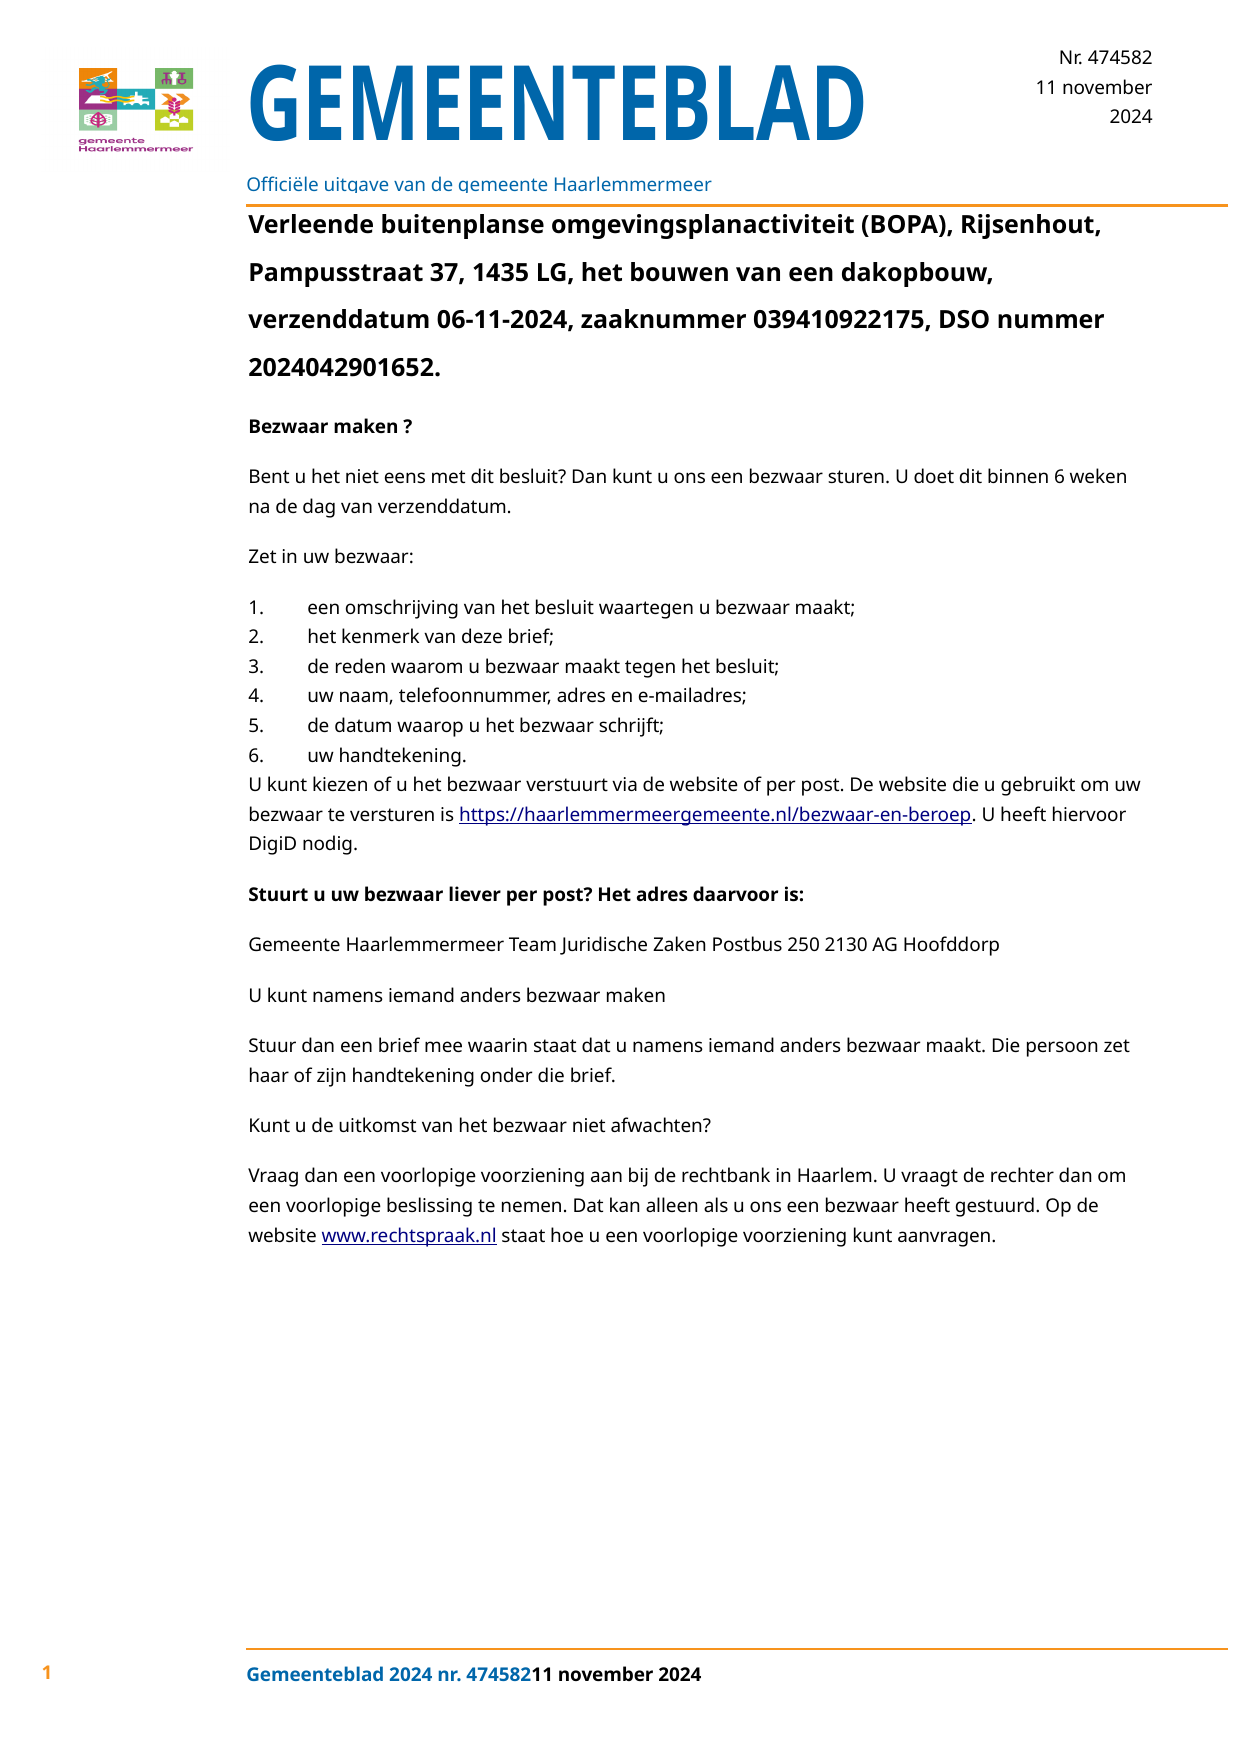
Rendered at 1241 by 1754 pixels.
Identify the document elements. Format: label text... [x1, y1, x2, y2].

list uw handtekening. [248, 742, 1152, 768]
text U kunt kiezen of u het bezwaar verstuurt via de website of per post. De website die u gebruikt om uw bezwaar te versturen is https://haarlemmermeergemeente.nl/bezwaar-en-beroep. U heeft hiervoor DigiD nodig. [248, 771, 1152, 856]
list een omschrijving van het besluit waartegen u bezwaar maakt; [248, 594, 1152, 620]
text U kunt namens iemand anders bezwaar maken [248, 982, 1152, 1008]
list de datum waarop u het bezwaar schrijft; [248, 712, 1152, 738]
text Bent u het niet eens met dit besluit? Dan kunt u ons een bezwaar sturen. U doet dit binnen 6 weken na de dag van verzenddatum. [248, 463, 1152, 519]
text Zet in uw bezwaar: [248, 543, 1152, 569]
text Stuur dan een brief mee waarin staat dat u namens iemand anders bezwaar maakt. Die persoon zet haar of zijn handtekening onder die brief. [248, 1032, 1152, 1088]
text Verleende buitenplanse omgevingsplanactiviteit (BOPA), Rijsenhout, Pampusstraat 37, 1435 LG, het bouwen van een dakopbouw, verzenddatum 06-11-2024, zaaknummer 039410922175, DSO nummer 2024042901652. [248, 207, 1152, 384]
text Vraag dan een voorlopige voorziening aan bij de rechtbank in Haarlem. U vraagt de rechter dan om een voorlopige beslissing te nemen. Dat kan alleen als u ons een bezwaar heeft gestuurd. Op de website www.rechtspraak.nl staat hoe u een voorlopige voorziening kunt aanvragen. [248, 1163, 1152, 1248]
picture [41, 47, 231, 172]
list uw naam, telefoonnummer, adres en e-mailadres; [248, 683, 1152, 708]
text Kunt u de uitkomst van het bezwaar niet afwachten? [248, 1112, 1152, 1138]
text Bezwaar maken ? [248, 413, 1152, 439]
list het kenmerk van deze brief; [248, 623, 1152, 649]
text Gemeente Haarlemmermeer Team Juridische Zaken Postbus 250 2130 AG Hoofddorp [248, 931, 1152, 957]
text Stuurt u uw bezwaar liever per post? Het adres daarvoor is: [248, 881, 1152, 907]
list de reden waarom u bezwaar maakt tegen het besluit; [248, 653, 1152, 679]
